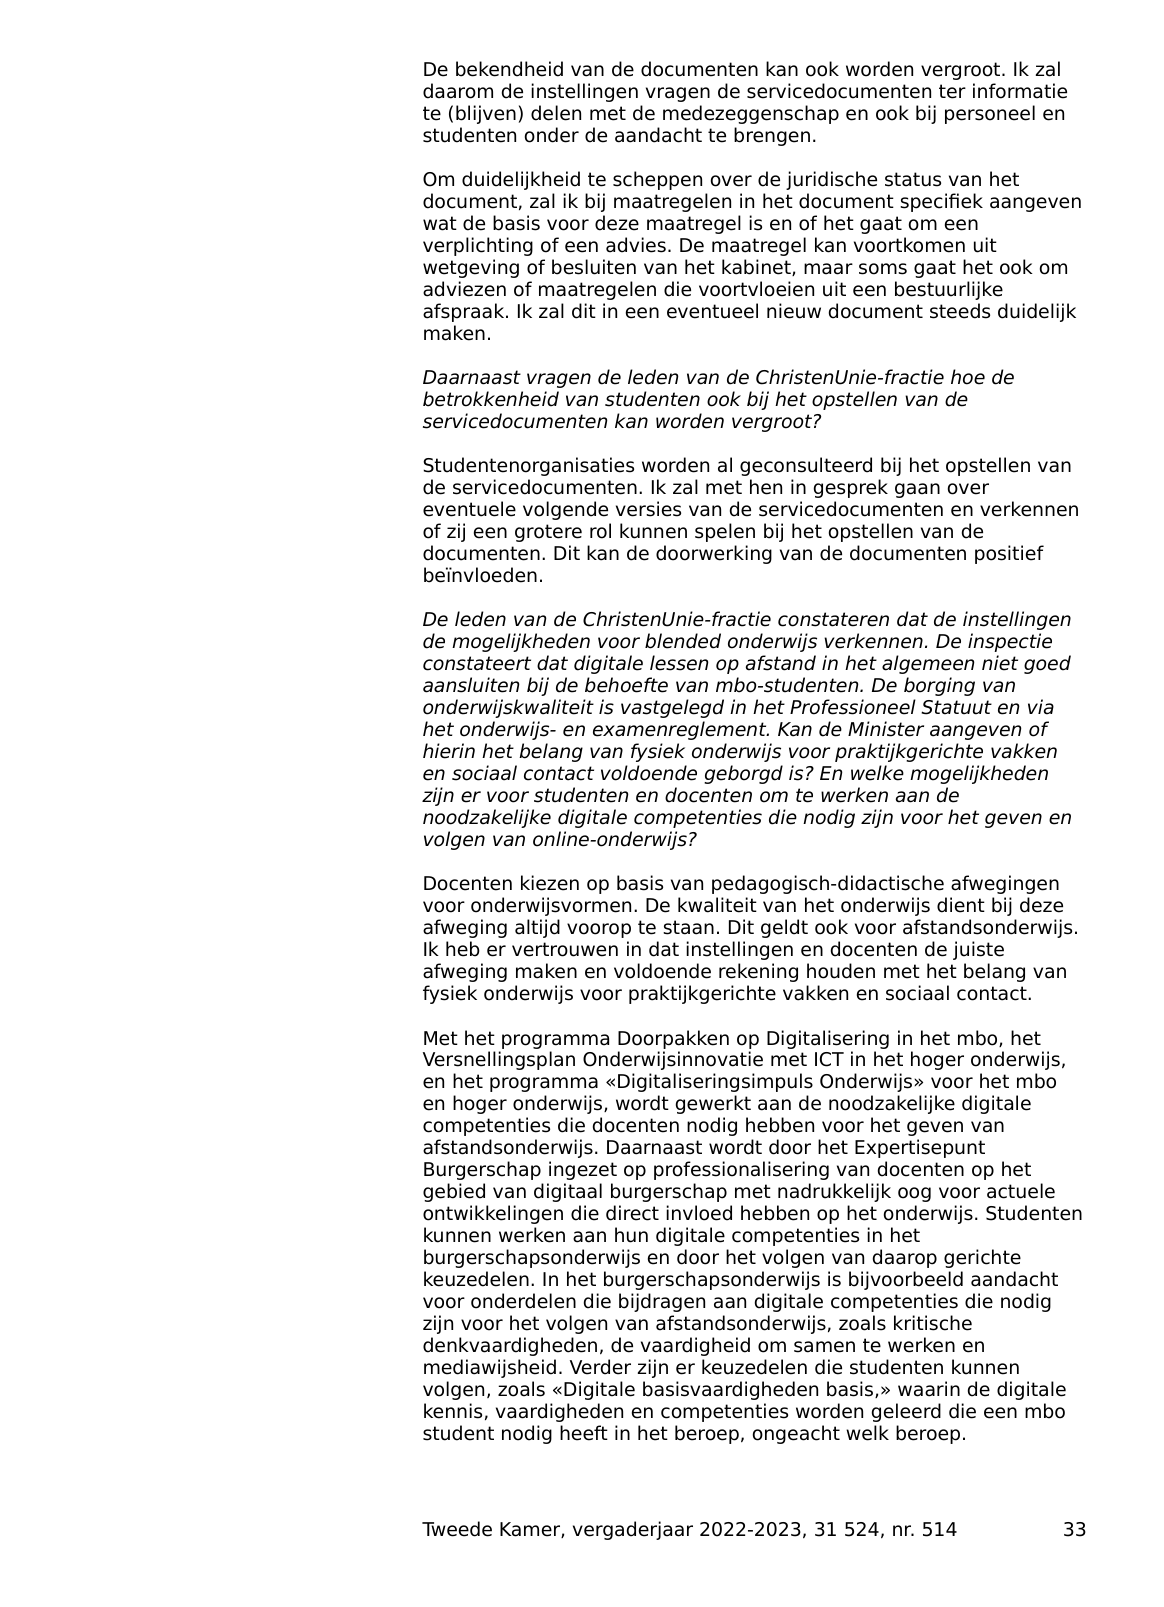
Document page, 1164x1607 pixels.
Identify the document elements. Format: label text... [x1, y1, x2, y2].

text Docenten kiezen op basis van pedagogisch-didactische afwegingen voor onderwijsvormen. De kwaliteit van het onderwijs dient bij deze afweging altijd voorop te staan. Dit geldt ook voor afstandsonderwijs. Ik heb er vertrouwen in dat instellingen en docenten de juiste afweging maken en voldoende rekening houden met het belang van fysiek onderwijs voor praktijkgerichte vakken en sociaal contact. [422, 873, 1087, 1005]
text Om duidelijkheid te scheppen over de juridische status van het document, zal ik bij maatregelen in het document specifiek aangeven wat de basis voor deze maatregel is en of het gaat om een verplichting of een advies. De maatregel kan voortkomen uit wetgeving of besluiten van het kabinet, maar soms gaat het ook om adviezen of maatregelen die voortvloeien uit een bestuurlijke afspraak. Ik zal dit in een eventueel nieuw document steeds duidelijk maken. [422, 169, 1087, 345]
text Daarnaast vragen de leden van de ChristenUnie-fractie hoe de betrokkenheid van studenten ook bij het opstellen van de servicedocumenten kan worden vergroot? [422, 367, 1087, 433]
text Met het programma Doorpakken op Digitalisering in het mbo, het Versnellingsplan Onderwijsinnovatie met ICT in het hoger onderwijs, en het programma «Digitaliseringsimpuls Onderwijs» voor het mbo en hoger onderwijs, wordt gewerkt aan de noodzakelijke digitale competenties die docenten nodig hebben voor het geven van afstandsonderwijs. Daarnaast wordt door het Expertisepunt Burgerschap ingezet op professionalisering van docenten op het gebied van digitaal burgerschap met nadrukkelijk oog voor actuele ontwikkelingen die direct invloed hebben op het onderwijs. Studenten kunnen werken aan hun digitale competenties in het burgerschapsonderwijs en door het volgen van daarop gerichte keuzedelen. In het burgerschapsonderwijs is bijvoorbeeld aandacht voor onderdelen die bijdragen aan digitale competenties die nodig zijn voor het volgen van afstandsonderwijs, zoals kritische denkvaardigheden, de vaardigheid om samen te werken en mediawijsheid. Verder zijn er keuzedelen die studenten kunnen volgen, zoals «Digitale basisvaardigheden basis,» waarin de digitale kennis, vaardigheden en competenties worden geleerd die een mbo student nodig heeft in het beroep, ongeacht welk beroep. [422, 1027, 1087, 1445]
text De bekendheid van de documenten kan ook worden vergroot. Ik zal daarom de instellingen vragen de servicedocumenten ter informatie te (blijven) delen met de medezeggenschap en ook bij personeel en studenten onder de aandacht te brengen. [422, 59, 1087, 147]
text De leden van de ChristenUnie-fractie constateren dat de instellingen de mogelijkheden voor blended onderwijs verkennen. De inspectie constateert dat digitale lessen op afstand in het algemeen niet goed aansluiten bij de behoefte van mbo-studenten. De borging van onderwijskwaliteit is vastgelegd in het Professioneel Statuut en via het onderwijs- en examenreglement. Kan de Minister aangeven of hierin het belang van fysiek onderwijs voor praktijkgerichte vakken en sociaal contact voldoende geborgd is? En welke mogelijkheden zijn er voor studenten en docenten om te werken aan de noodzakelijke digitale competenties die nodig zijn voor het geven en volgen van online-onderwijs? [422, 609, 1087, 851]
text Studentenorganisaties worden al geconsulteerd bij het opstellen van de servicedocumenten. Ik zal met hen in gesprek gaan over eventuele volgende versies van de servicedocumenten en verkennen of zij een grotere rol kunnen spelen bij het opstellen van de documenten. Dit kan de doorwerking van de documenten positief beïnvloeden. [422, 455, 1087, 587]
